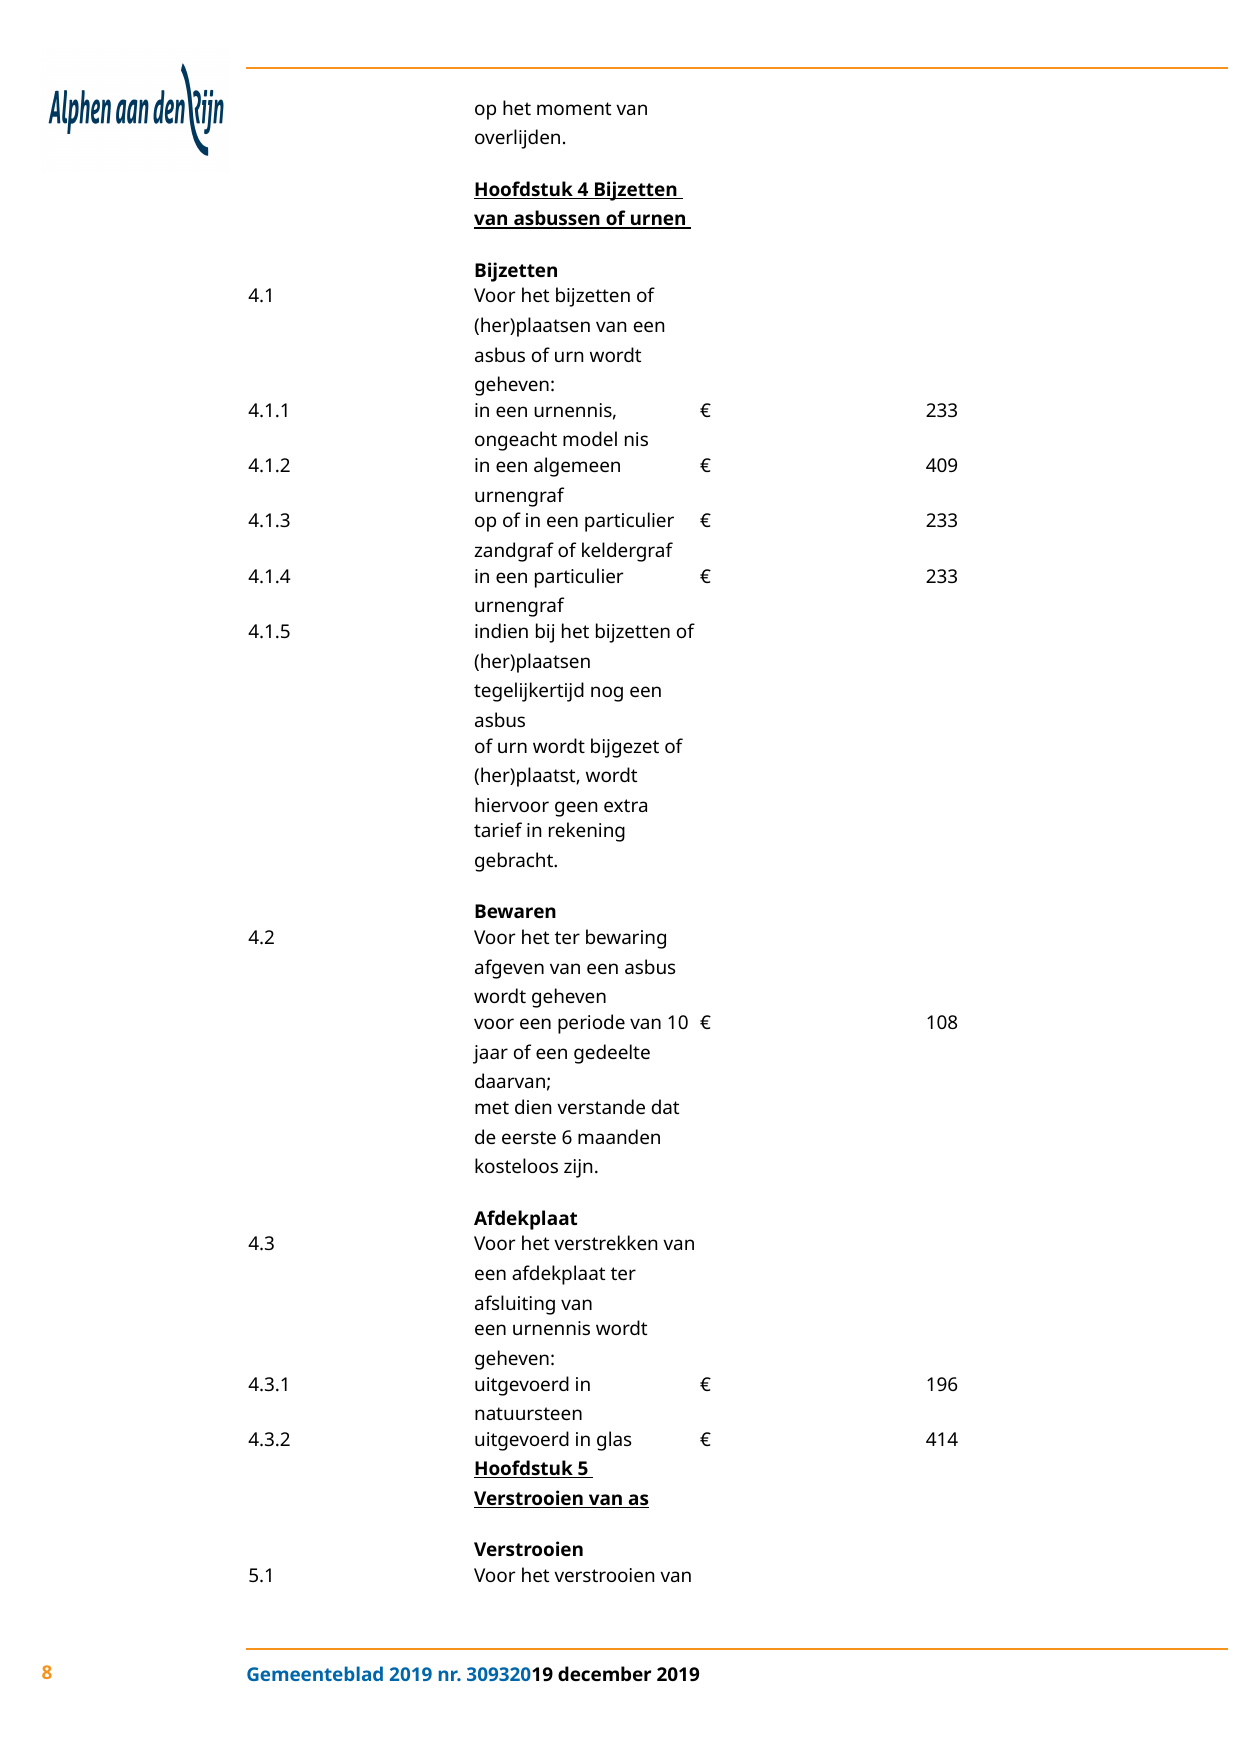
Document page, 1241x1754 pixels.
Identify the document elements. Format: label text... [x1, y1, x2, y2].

table_cell 233 [926, 508, 1152, 563]
table_cell [248, 1511, 474, 1536]
table_cell [700, 95, 926, 150]
table_cell in een urnennis, ongeacht model nis [474, 397, 700, 452]
table_cell [700, 1536, 926, 1562]
table_cell [926, 150, 1152, 176]
table_cell [926, 231, 1152, 257]
table_header [926, 1455, 1152, 1511]
table_cell [700, 1231, 926, 1316]
table_cell 4.1 [248, 283, 474, 397]
table_cell 196 [926, 1371, 1152, 1426]
table_cell [474, 873, 700, 899]
table_cell 233 [926, 397, 1152, 452]
table_cell [926, 257, 1152, 283]
table_cell [926, 1205, 1152, 1231]
table_cell op het moment van overlijden. [474, 95, 700, 150]
table_cell 4.2 [248, 925, 474, 1009]
table_cell 5.1 [248, 1562, 474, 1588]
table_cell 409 [926, 453, 1152, 508]
table_cell Voor het bijzetten of (her)plaatsen van een asbus of urn wordt geheven: [474, 283, 700, 397]
table_cell een urnennis wordt geheven: [474, 1316, 700, 1371]
table_cell Bijzetten [474, 257, 700, 283]
table_cell [926, 733, 1152, 818]
table_cell [700, 618, 926, 733]
table_cell met dien verstande dat de eerste 6 maanden kosteloos zijn. [474, 1094, 700, 1179]
table_cell [474, 1511, 700, 1536]
table_cell [926, 818, 1152, 873]
table_cell [700, 1511, 926, 1536]
table_cell 4.1.2 [248, 453, 474, 508]
table_cell [926, 95, 1152, 150]
table_cell [926, 283, 1152, 397]
table_cell [700, 1562, 926, 1588]
table_cell [700, 257, 926, 283]
table_cell [248, 818, 474, 873]
table_cell Bewaren [474, 899, 700, 924]
picture [41, 47, 231, 172]
table_cell [926, 925, 1152, 1009]
table_cell tarief in rekening gebracht. [474, 818, 700, 873]
table_cell [700, 1205, 926, 1231]
table_cell [926, 176, 1152, 231]
table_cell € [700, 1371, 926, 1426]
table_cell [700, 899, 926, 924]
table_cell [248, 257, 474, 283]
table_cell [248, 899, 474, 924]
table_cell of urn wordt bijgezet of (her)plaatst, wordt hiervoor geen extra [474, 733, 700, 818]
table_cell [248, 231, 474, 257]
table_cell [926, 618, 1152, 733]
table_cell [926, 1231, 1152, 1316]
table_cell 233 [926, 563, 1152, 618]
table_cell op of in een particulier zandgraf of keldergraf [474, 508, 700, 563]
table_cell [700, 1316, 926, 1371]
table_cell [926, 1094, 1152, 1179]
table_cell voor een periode van 10 jaar of een gedeelte daarvan; [474, 1009, 700, 1094]
table_cell € [700, 397, 926, 452]
table_cell [474, 231, 700, 257]
table_cell [248, 176, 474, 231]
table_cell Voor het verstrekken van een afdekplaat ter afsluiting van [474, 1231, 700, 1316]
table_cell uitgevoerd in natuursteen [474, 1371, 700, 1426]
table_cell Verstrooien [474, 1536, 700, 1562]
table_cell [248, 733, 474, 818]
table_cell 4.3 [248, 1231, 474, 1316]
table_cell [926, 1179, 1152, 1205]
table_cell [926, 1511, 1152, 1536]
table_cell 4.1.1 [248, 397, 474, 452]
table_cell [474, 150, 700, 176]
table_cell Voor het verstrooien van [474, 1562, 700, 1588]
table_cell [248, 1316, 474, 1371]
table_cell [700, 176, 926, 231]
table_header [700, 1455, 926, 1511]
table_cell [248, 150, 474, 176]
table_cell [248, 95, 474, 150]
table_cell [700, 733, 926, 818]
table_cell [248, 1205, 474, 1231]
table_cell € [700, 1426, 926, 1452]
table_cell [248, 1536, 474, 1562]
table_cell 4.1.5 [248, 618, 474, 733]
table_cell 414 [926, 1426, 1152, 1452]
table_cell [926, 1536, 1152, 1562]
table_cell [926, 1562, 1152, 1588]
table_cell uitgevoerd in glas [474, 1426, 700, 1452]
table_cell € [700, 453, 926, 508]
table_cell Voor het ter bewaring afgeven van een asbus wordt geheven [474, 925, 700, 1009]
table_cell [700, 283, 926, 397]
table_cell 108 [926, 1009, 1152, 1094]
table_cell € [700, 563, 926, 618]
table_cell Afdekplaat [474, 1205, 700, 1231]
table_cell [700, 1179, 926, 1205]
table_cell [700, 818, 926, 873]
table_cell indien bij het bijzetten of (her)plaatsen tegelijkertijd nog een asbus [474, 618, 700, 733]
table_cell 4.3.2 [248, 1426, 474, 1452]
table_cell [926, 1316, 1152, 1371]
table_cell [248, 1009, 474, 1094]
table_cell [700, 150, 926, 176]
table_cell 4.3.1 [248, 1371, 474, 1426]
table_cell 4.1.3 [248, 508, 474, 563]
table_cell [248, 1179, 474, 1205]
table_cell € [700, 1009, 926, 1094]
table_cell 4.1.4 [248, 563, 474, 618]
table_header [248, 1455, 474, 1511]
table_cell [248, 873, 474, 899]
table_cell € [700, 508, 926, 563]
table_header Hoofdstuk 5 Verstrooien van as [474, 1455, 700, 1511]
table_cell [474, 1179, 700, 1205]
table_cell [700, 231, 926, 257]
table_cell [248, 1094, 474, 1179]
table_cell [700, 925, 926, 1009]
table_cell [700, 1094, 926, 1179]
table_cell [926, 899, 1152, 924]
table_cell [700, 873, 926, 899]
table_cell in een particulier urnengraf [474, 563, 700, 618]
table_cell Hoofdstuk 4 Bijzetten van asbussen of urnen [474, 176, 700, 231]
table_cell in een algemeen urnengraf [474, 453, 700, 508]
table_cell [926, 873, 1152, 899]
